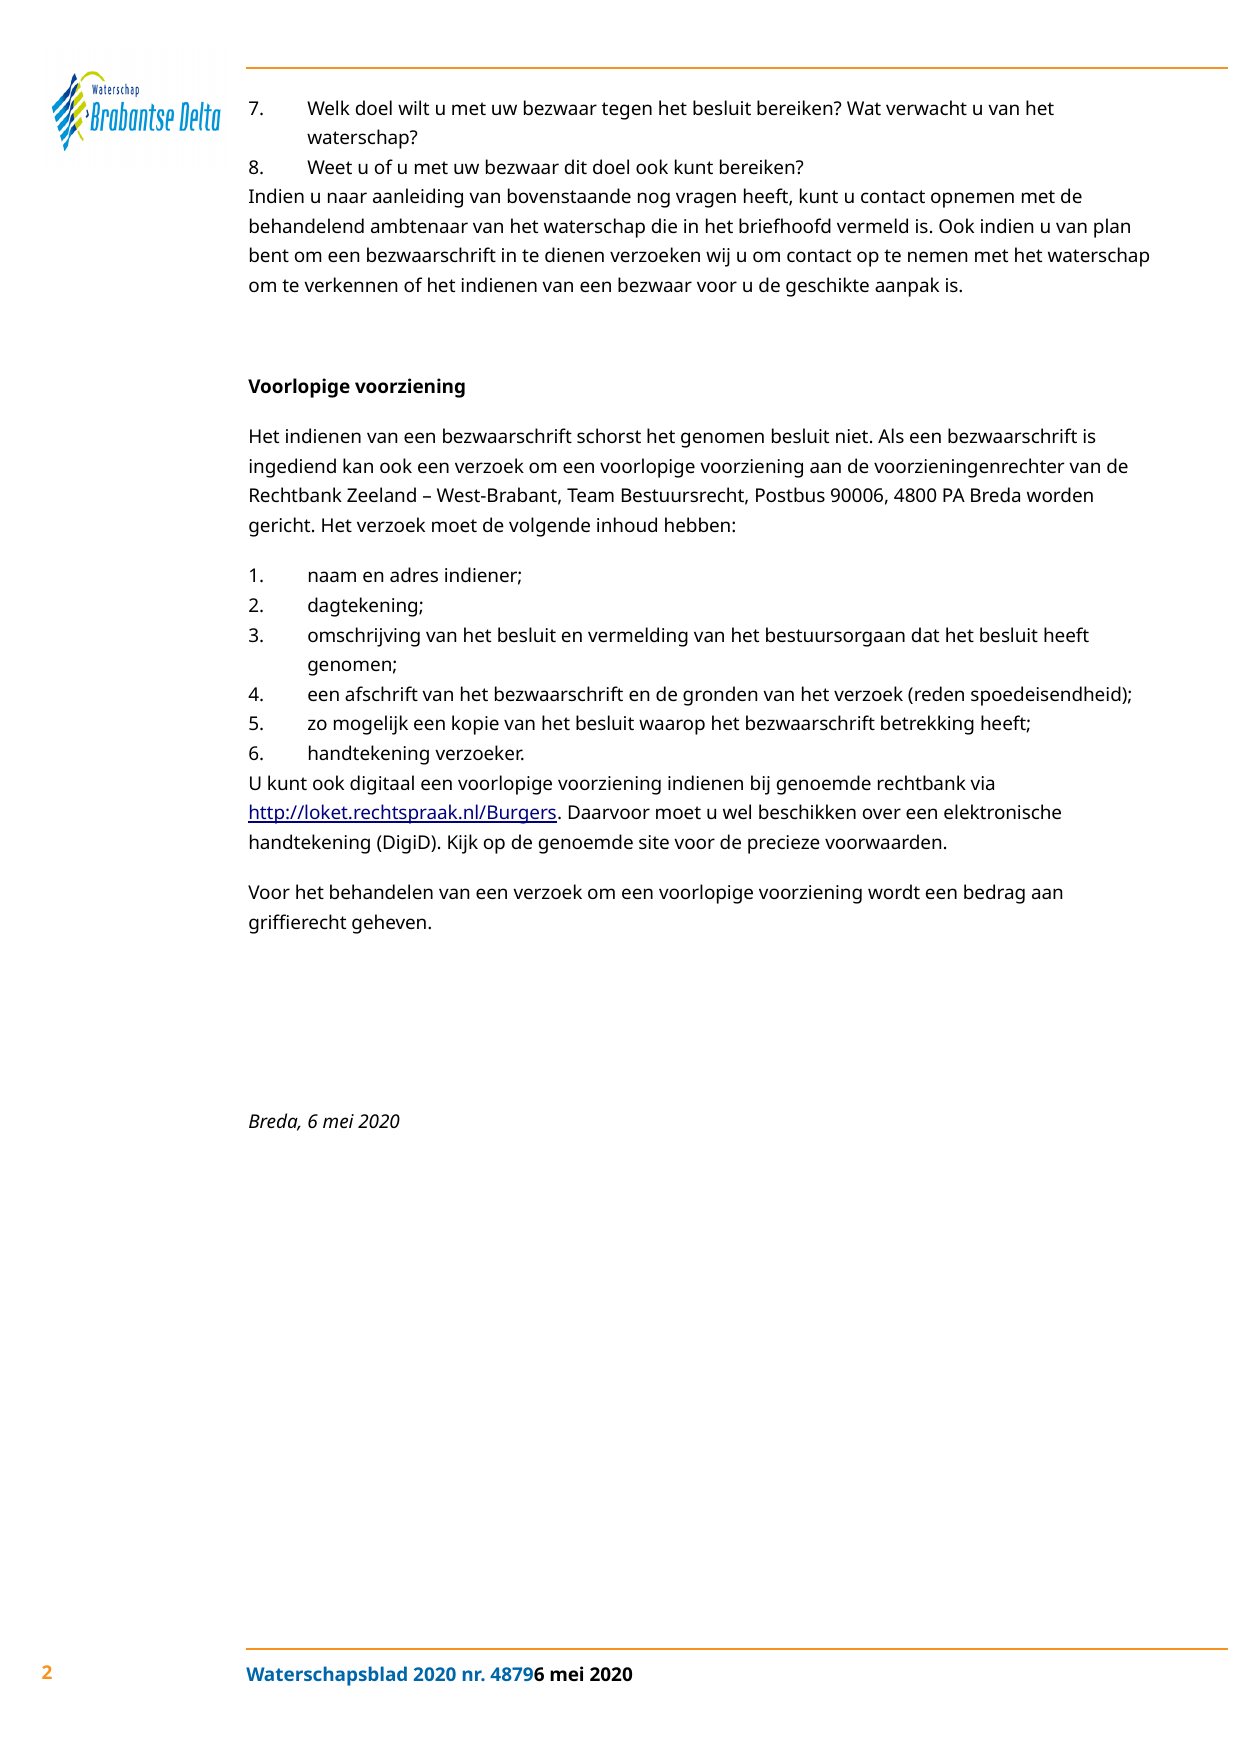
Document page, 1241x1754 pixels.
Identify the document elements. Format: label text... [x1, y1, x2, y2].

list naam en adres indiener; [248, 563, 1152, 588]
list Welk doel wilt u met uw bezwaar tegen het besluit bereiken? Wat verwacht u van het waterschap? [248, 95, 1152, 150]
list zo mogelijk een kopie van het besluit waarop het bezwaarschrift betrekking heeft; [248, 711, 1152, 736]
list dagtekening; [248, 592, 1152, 618]
text U kunt ook digitaal een voorlopige voorziening indienen bij genoemde rechtbank via http://loket.rechtspraak.nl/Burgers. Daarvoor moet u wel beschikken over een elektronische handtekening (DigiD). Kijk op de genoemde site voor de precieze voorwaarden. [248, 770, 1152, 855]
text Breda, 6 mei 2020 [248, 1108, 1152, 1134]
list Weet u of u met uw bezwaar dit doel ook kunt bereiken? [248, 154, 1152, 180]
text Voorlopige voorziening [248, 373, 1152, 399]
text Het indienen van een bezwaarschrift schorst het genomen besluit niet. Als een bezwaarschrift is ingediend kan ook een verzoek om een voorlopige voorziening aan de voorzieningenrechter van de Rechtbank Zeeland – West-Brabant, Team Bestuursrecht, Postbus 90006, 4800 PA Breda worden gericht. Het verzoek moet de volgende inhoud hebben: [248, 423, 1152, 538]
text Indien u naar aanleiding van bovenstaande nog vragen heeft, kunt u contact opnemen met de behandelend ambtenaar van het waterschap die in het briefhoofd vermeld is. Ook indien u van plan bent om een bezwaarschrift in te dienen verzoeken wij u om contact op te nemen met het waterschap om te verkennen of het indienen van een bezwaar voor u de geschikte aanpak is. [248, 183, 1152, 298]
list omschrijving van het besluit en vermelding van het bestuursorgaan dat het besluit heeft genomen; [248, 622, 1152, 677]
list handtekening verzoeker. [248, 740, 1152, 766]
list een afschrift van het bezwaarschrift en de gronden van het verzoek (reden spoedeisendheid); [248, 681, 1152, 707]
text Voor het behandelen van een verzoek om een voorlopige voorziening wordt een bedrag aan griffierecht geheven. [248, 879, 1152, 935]
picture [41, 47, 231, 172]
